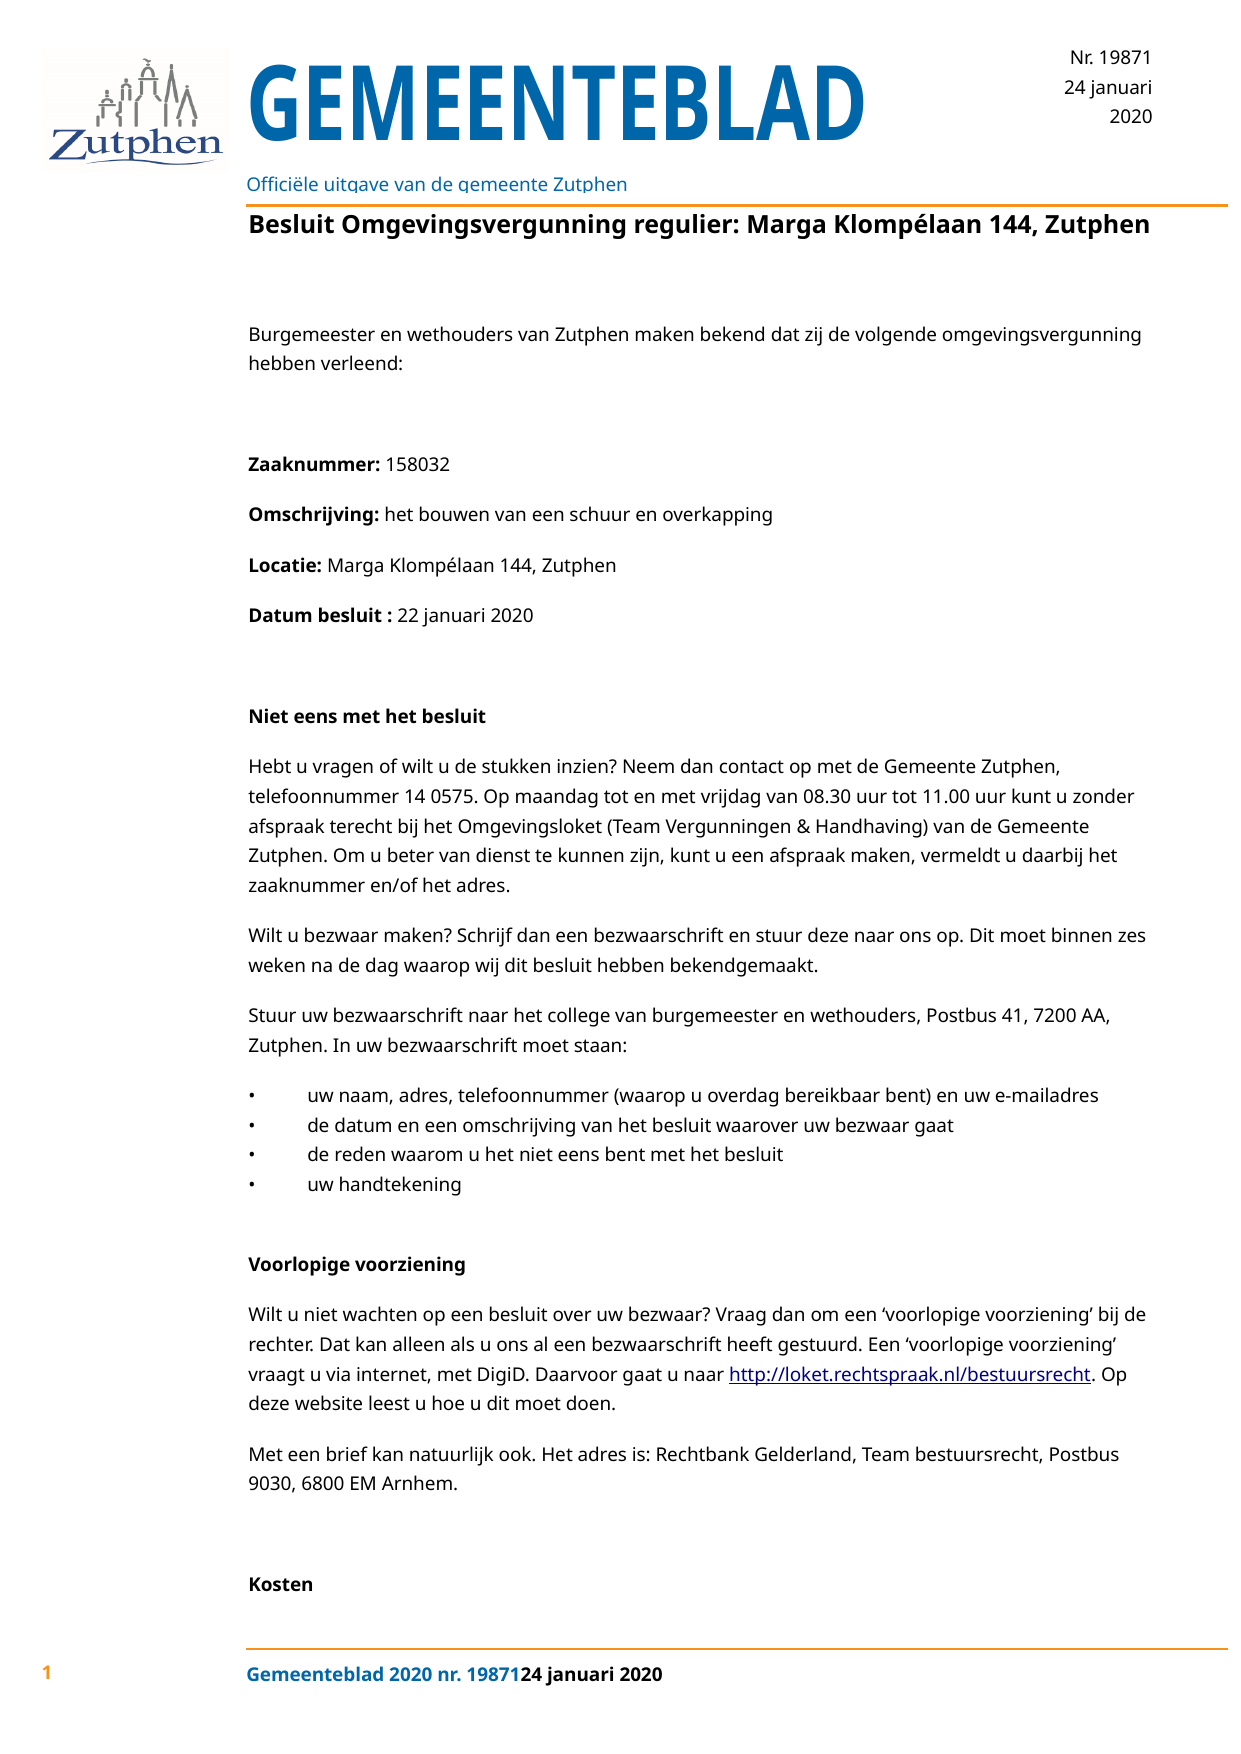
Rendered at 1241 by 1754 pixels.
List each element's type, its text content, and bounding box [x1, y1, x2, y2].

text Besluit Omgevingsvergunning regulier: Marga Klompélaan 144, Zutphen [248, 207, 1152, 241]
text Stuur uw bezwaarschrift naar het college van burgemeester en wethouders, Postbus 41, 7200 AA, Zutphen. In uw bezwaarschrift moet staan: [248, 1002, 1152, 1058]
text Kosten [248, 1571, 1152, 1597]
text Omschrijving: het bouwen van een schuur en overkapping [248, 502, 1152, 527]
list uw handtekening [248, 1171, 1152, 1197]
list de reden waarom u het niet eens bent met het besluit [248, 1142, 1152, 1167]
text Niet eens met het besluit [248, 703, 1152, 729]
text Wilt u niet wachten op een besluit over uw bezwaar? Vraag dan om een ‘voorlopige voorziening’ bij de rechter. Dat kan alleen als u ons al een bezwaarschrift heeft gestuurd. Een ‘voorlopige voorziening’ vraagt u via internet, met DigiD. Daarvoor gaat u naar http://loket.rechtspraak.nl/bestuursrecht. Op deze website leest u hoe u dit moet doen. [248, 1302, 1152, 1416]
text Zaaknummer: 158032 [248, 451, 1152, 477]
list de datum en een omschrijving van het besluit waarover uw bezwaar gaat [248, 1112, 1152, 1138]
text Hebt u vragen of wilt u de stukken inzien? Neem dan contact op met de Gemeente Zutphen, telefoonnummer 14 0575. Op maandag tot en met vrijdag van 08.30 uur tot 11.00 uur kunt u zonder afspraak terecht bij het Omgevingsloket (Team Vergunningen & Handhaving) van de Gemeente Zutphen. Om u beter van dienst te kunnen zijn, kunt u een afspraak maken, vermeldt u daarbij het zaaknummer en/of het adres. [248, 754, 1152, 898]
picture [41, 47, 231, 172]
text Wilt u bezwaar maken? Schrijf dan een bezwaarschrift en stuur deze naar ons op. Dit moet binnen zes weken na de dag waarop wij dit besluit hebben bekendgemaakt. [248, 922, 1152, 978]
list uw naam, adres, telefoonnummer (waarop u overdag bereikbaar bent) en uw e-mailadres [248, 1082, 1152, 1108]
text Burgemeester en wethouders van Zutphen maken bekend dat zij de volgende omgevingsvergunning hebben verleend: [248, 321, 1152, 376]
text Voorlopige voorziening [248, 1251, 1152, 1277]
text Datum besluit : 22 januari 2020 [248, 602, 1152, 628]
text Met een brief kan natuurlijk ook. Het adres is: Rechtbank Gelderland, Team bestuursrecht, Postbus 9030, 6800 EM Arnhem. [248, 1441, 1152, 1496]
text Locatie: Marga Klompélaan 144, Zutphen [248, 552, 1152, 578]
